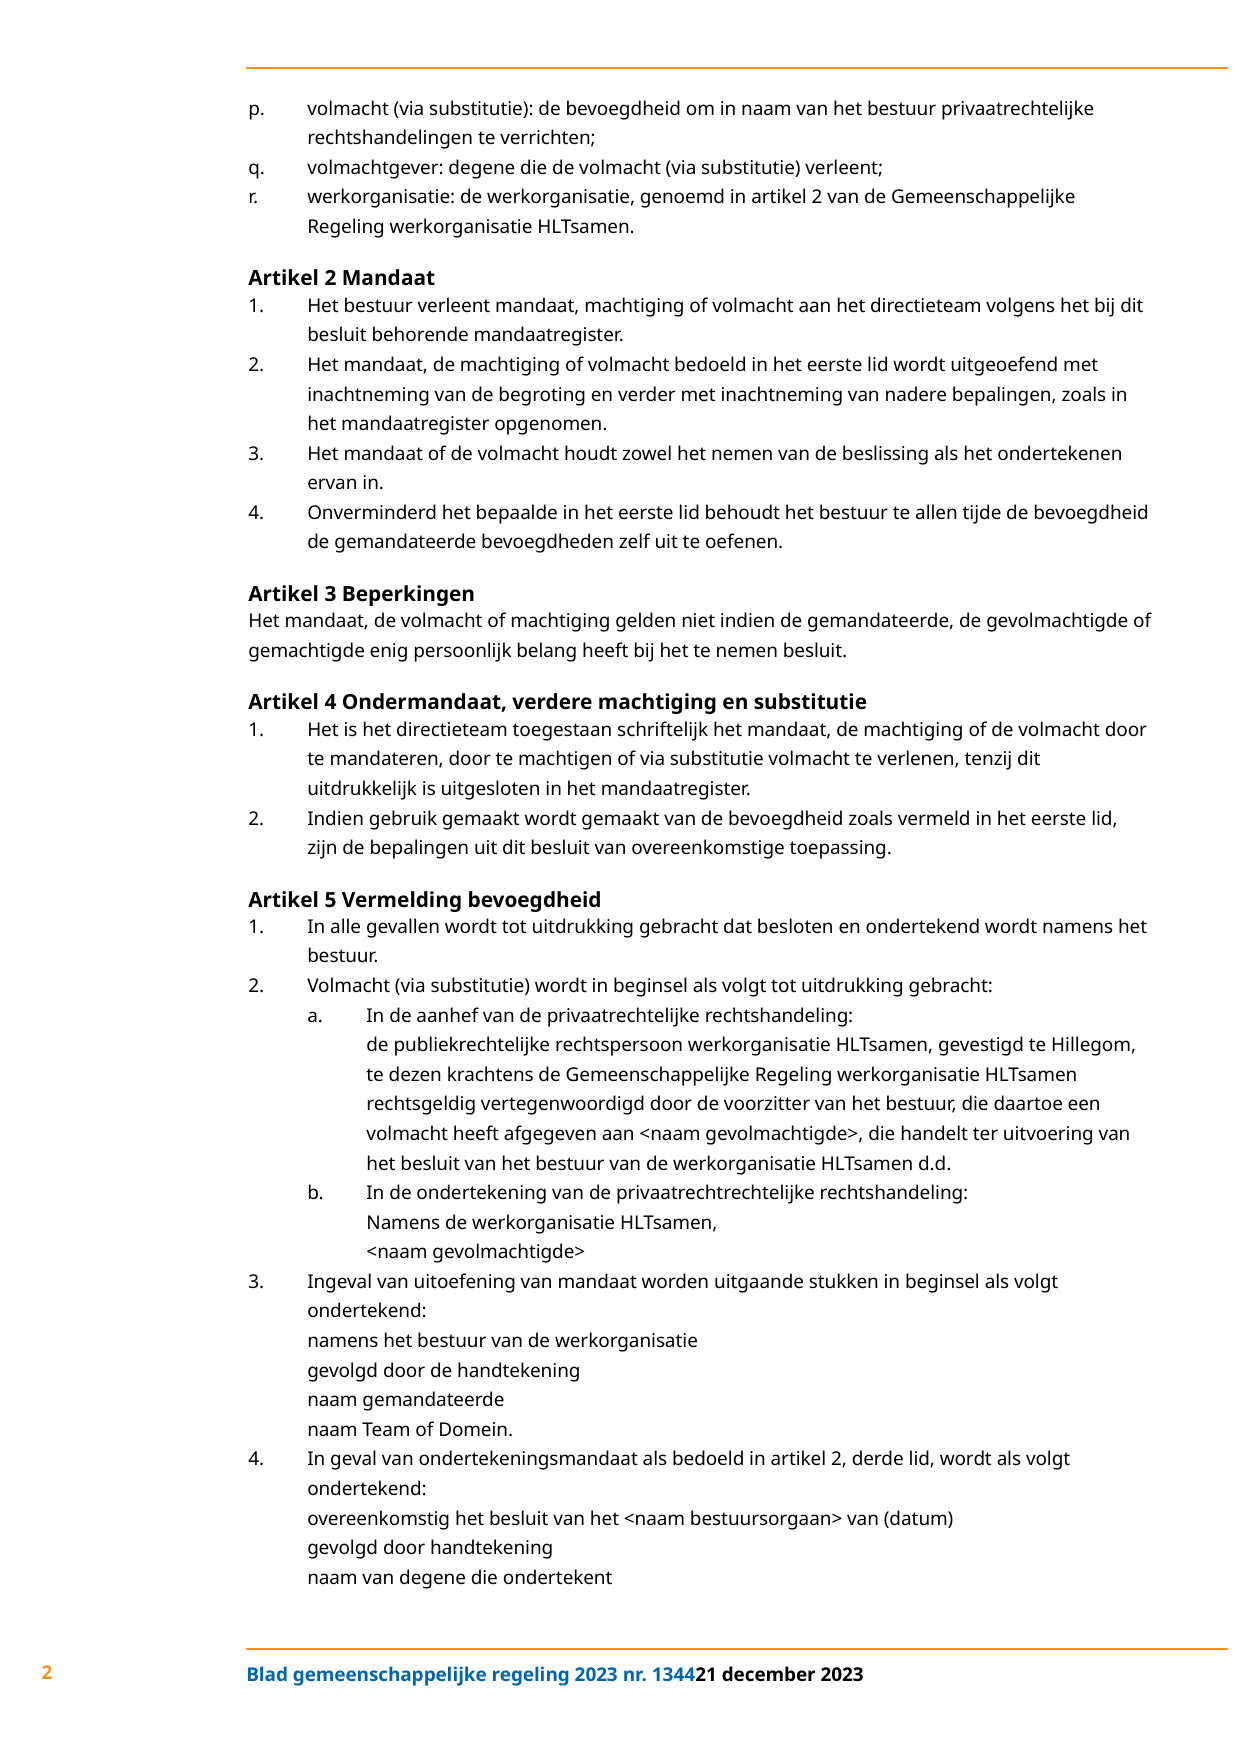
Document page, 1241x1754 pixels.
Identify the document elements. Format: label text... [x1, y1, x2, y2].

list de publiekrechtelijke rechtspersoon werkorganisatie HLTsamen, gevestigd te Hillegom, te dezen krachtens de Gemeenschappelijke Regeling werkorganisatie HLTsamen rechtsgeldig vertegenwoordigd door de voorzitter van het bestuur, die daartoe een volmacht heeft afgegeven aan <naam gevolmachtigde>, die handelt ter uitvoering van het besluit van het bestuur van de werkorganisatie HLTsamen d.d. [307, 1031, 1152, 1176]
list naam van degene die ondertekent [248, 1564, 1152, 1590]
text Artikel 2 Mandaat [248, 263, 1152, 292]
text Artikel 5 Vermelding bevoegdheid [248, 885, 1152, 913]
list volmacht (via substitutie): de bevoegdheid om in naam van het bestuur privaatrechtelijke rechtshandelingen te verrichten; [248, 95, 1152, 150]
list In de aanhef van de privaatrechtelijke rechtshandeling: [307, 1002, 1152, 1028]
list In alle gevallen wordt tot uitdrukking gebracht dat besloten en ondertekend wordt namens het bestuur. [248, 913, 1152, 968]
list Het mandaat, de machtiging of volmacht bedoeld in het eerste lid wordt uitgeoefend met inachtneming van de begroting en verder met inachtneming van nadere bepalingen, zoals in het mandaatregister opgenomen. [248, 351, 1152, 436]
list namens het bestuur van de werkorganisatie [248, 1327, 1152, 1353]
list naam Team of Domein. [248, 1416, 1152, 1442]
text Artikel 3 Beperkingen [248, 579, 1152, 607]
picture [41, 47, 231, 172]
list Namens de werkorganisatie HLTsamen, [307, 1209, 1152, 1235]
list naam gemandateerde [248, 1386, 1152, 1412]
list In de ondertekening van de privaatrechtrechtelijke rechtshandeling: [307, 1179, 1152, 1205]
list Ingeval van uitoefening van mandaat worden uitgaande stukken in beginsel als volgt ondertekend: [248, 1268, 1152, 1323]
list <naam gevolmachtigde> [307, 1238, 1152, 1264]
list Het mandaat of de volmacht houdt zowel het nemen van de beslissing als het ondertekenen ervan in. [248, 440, 1152, 495]
list werkorganisatie: de werkorganisatie, genoemd in artikel 2 van de Gemeenschappelijke Regeling werkorganisatie HLTsamen. [248, 183, 1152, 239]
list Het bestuur verleent mandaat, machtiging of volmacht aan het directieteam volgens het bij dit besluit behorende mandaatregister. [248, 292, 1152, 347]
text Het mandaat, de volmacht of machtiging gelden niet indien de gemandateerde, de gevolmachtigde of gemachtigde enig persoonlijk belang heeft bij het te nemen besluit. [248, 607, 1152, 663]
list gevolgd door handtekening [248, 1534, 1152, 1560]
text Artikel 4 Ondermandaat, verdere machtiging en substitutie [248, 687, 1152, 716]
list Onverminderd het bepaalde in het eerste lid behoudt het bestuur te allen tijde de bevoegdheid de gemandateerde bevoegdheden zelf uit te oefenen. [248, 499, 1152, 554]
list Indien gebruik gemaakt wordt gemaakt van de bevoegdheid zoals vermeld in het eerste lid, zijn de bepalingen uit dit besluit van overeenkomstige toepassing. [248, 805, 1152, 860]
list Volmacht (via substitutie) wordt in beginsel als volgt tot uitdrukking gebracht: [248, 972, 1152, 998]
list In geval van ondertekeningsmandaat als bedoeld in artikel 2, derde lid, wordt als volgt ondertekend: [248, 1446, 1152, 1501]
list Het is het directieteam toegestaan schriftelijk het mandaat, de machtiging of de volmacht door te mandateren, door te machtigen of via substitutie volmacht te verlenen, tenzij dit uitdrukkelijk is uitgesloten in het mandaatregister. [248, 716, 1152, 801]
list overeenkomstig het besluit van het <naam bestuursorgaan> van (datum) [248, 1505, 1152, 1531]
list volmachtgever: degene die de volmacht (via substitutie) verleent; [248, 154, 1152, 180]
list gevolgd door de handtekening [248, 1357, 1152, 1383]
